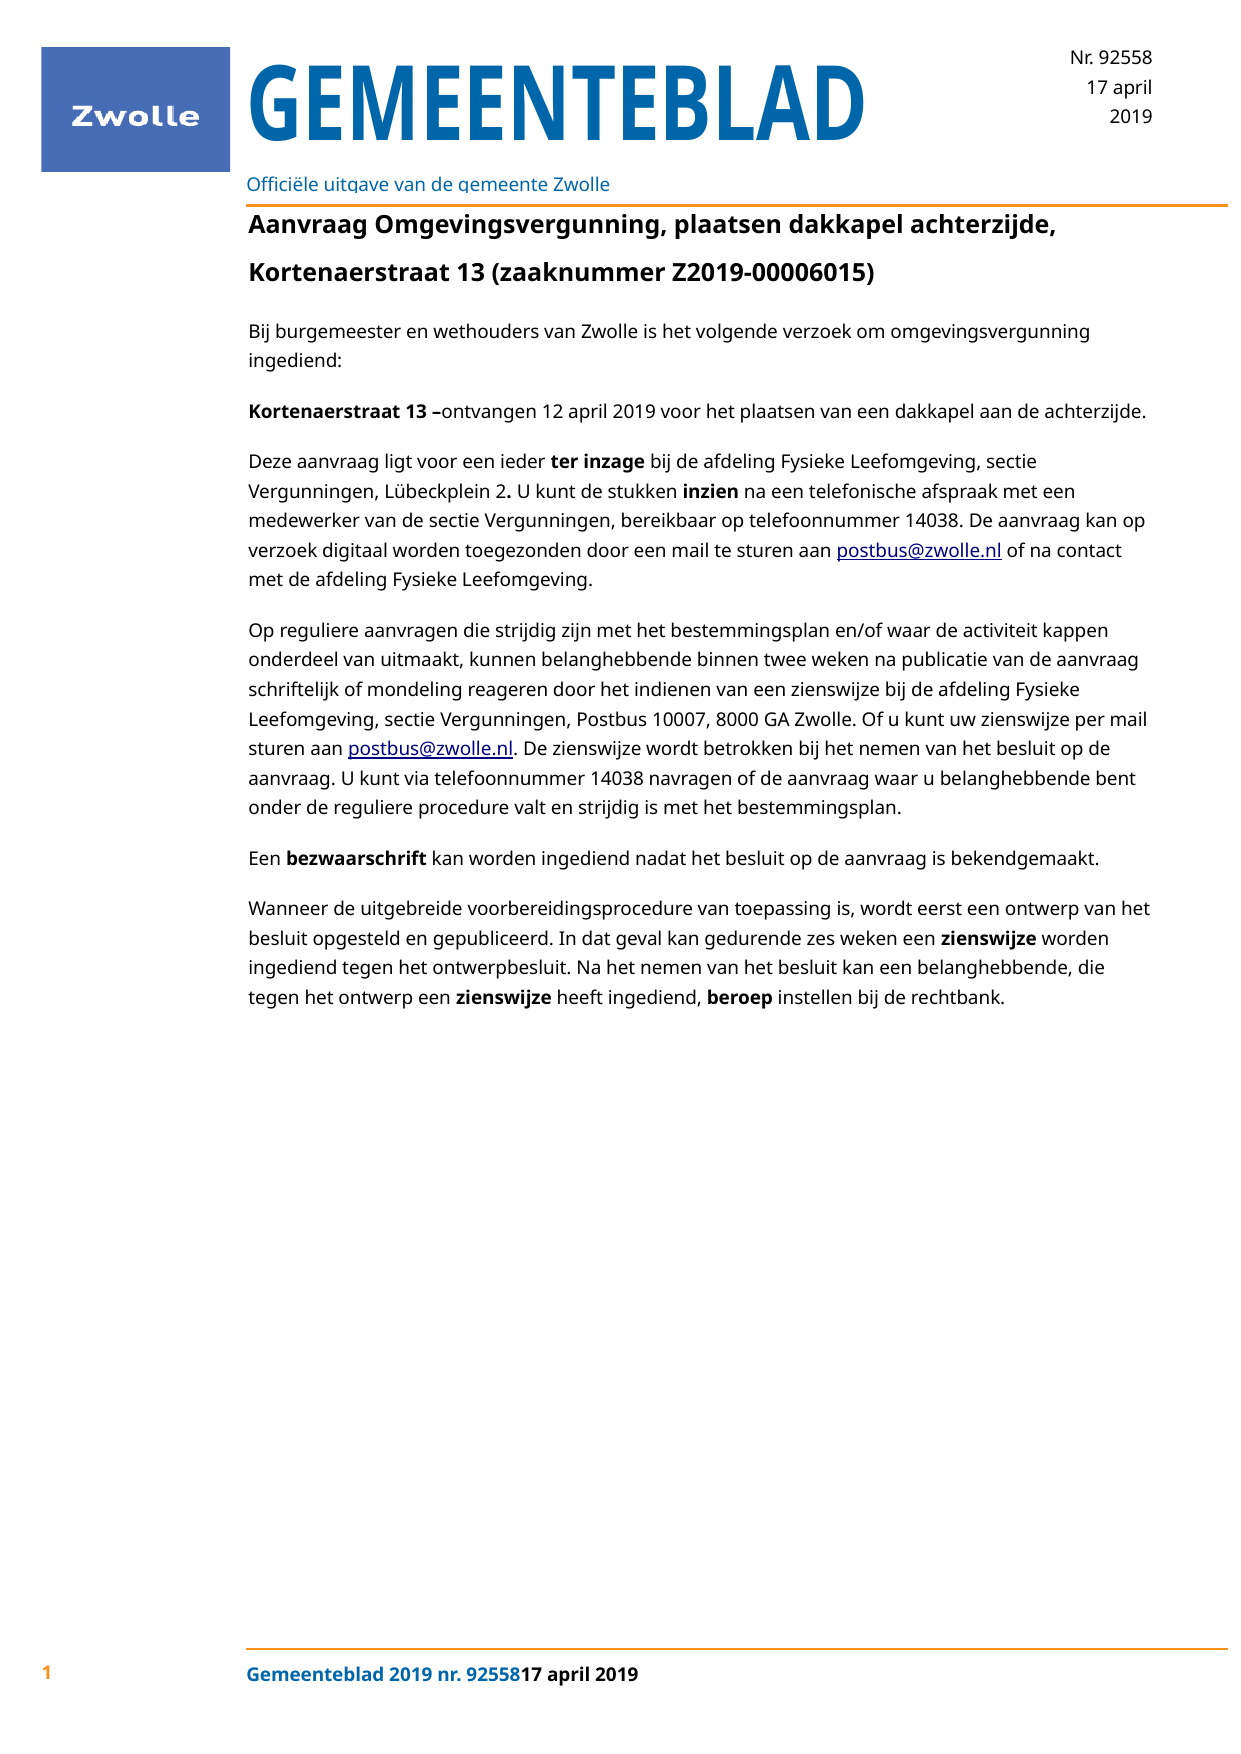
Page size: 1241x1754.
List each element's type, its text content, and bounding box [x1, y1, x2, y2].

text Kortenaerstraat 13 –ontvangen 12 april 2019 voor het plaatsen van een dakkapel aan de achterzijde. [248, 398, 1152, 424]
picture [41, 47, 231, 172]
text Deze aanvraag ligt voor een ieder ter inzage bij de afdeling Fysieke Leefomgeving, sectie Vergunningen, Lübeckplein 2. U kunt de stukken inzien na een telefonische afspraak met een medewerker van de sectie Vergunningen, bereikbaar op telefoonnummer 14038. De aanvraag kan op verzoek digitaal worden toegezonden door een mail te sturen aan postbus@zwolle.nl of na contact met de afdeling Fysieke Leefomgeving. [248, 448, 1152, 592]
text Wanneer de uitgebreide voorbereidingsprocedure van toepassing is, wordt eerst een ontwerp van het besluit opgesteld en gepubliceerd. In dat geval kan gedurende zes weken een zienswijze worden ingediend tegen het ontwerpbesluit. Na het nemen van het besluit kan een belanghebbende, die tegen het ontwerp een zienswijze heeft ingediend, beroep instellen bij de rechtbank. [248, 895, 1152, 1010]
text Aanvraag Omgevingsvergunning, plaatsen dakkapel achterzijde, Kortenaerstraat 13 (zaaknummer Z2019-00006015) [248, 207, 1152, 288]
text Op reguliere aanvragen die strijdig zijn met het bestemmingsplan en/of waar de activiteit kappen onderdeel van uitmaakt, kunnen belanghebbende binnen twee weken na publicatie van de aanvraag schriftelijk of mondeling reageren door het indienen van een zienswijze bij de afdeling Fysieke Leefomgeving, sectie Vergunningen, Postbus 10007, 8000 GA Zwolle. Of u kunt uw zienswijze per mail sturen aan postbus@zwolle.nl. De zienswijze wordt betrokken bij het nemen van het besluit op de aanvraag. U kunt via telefoonnummer 14038 navragen of de aanvraag waar u belanghebbende bent onder de reguliere procedure valt en strijdig is met het bestemmingsplan. [248, 617, 1152, 820]
text Een bezwaarschrift kan worden ingediend nadat het besluit op de aanvraag is bekendgemaakt. [248, 845, 1152, 871]
text Bij burgemeester en wethouders van Zwolle is het volgende verzoek om omgevingsvergunning ingediend: [248, 318, 1152, 373]
